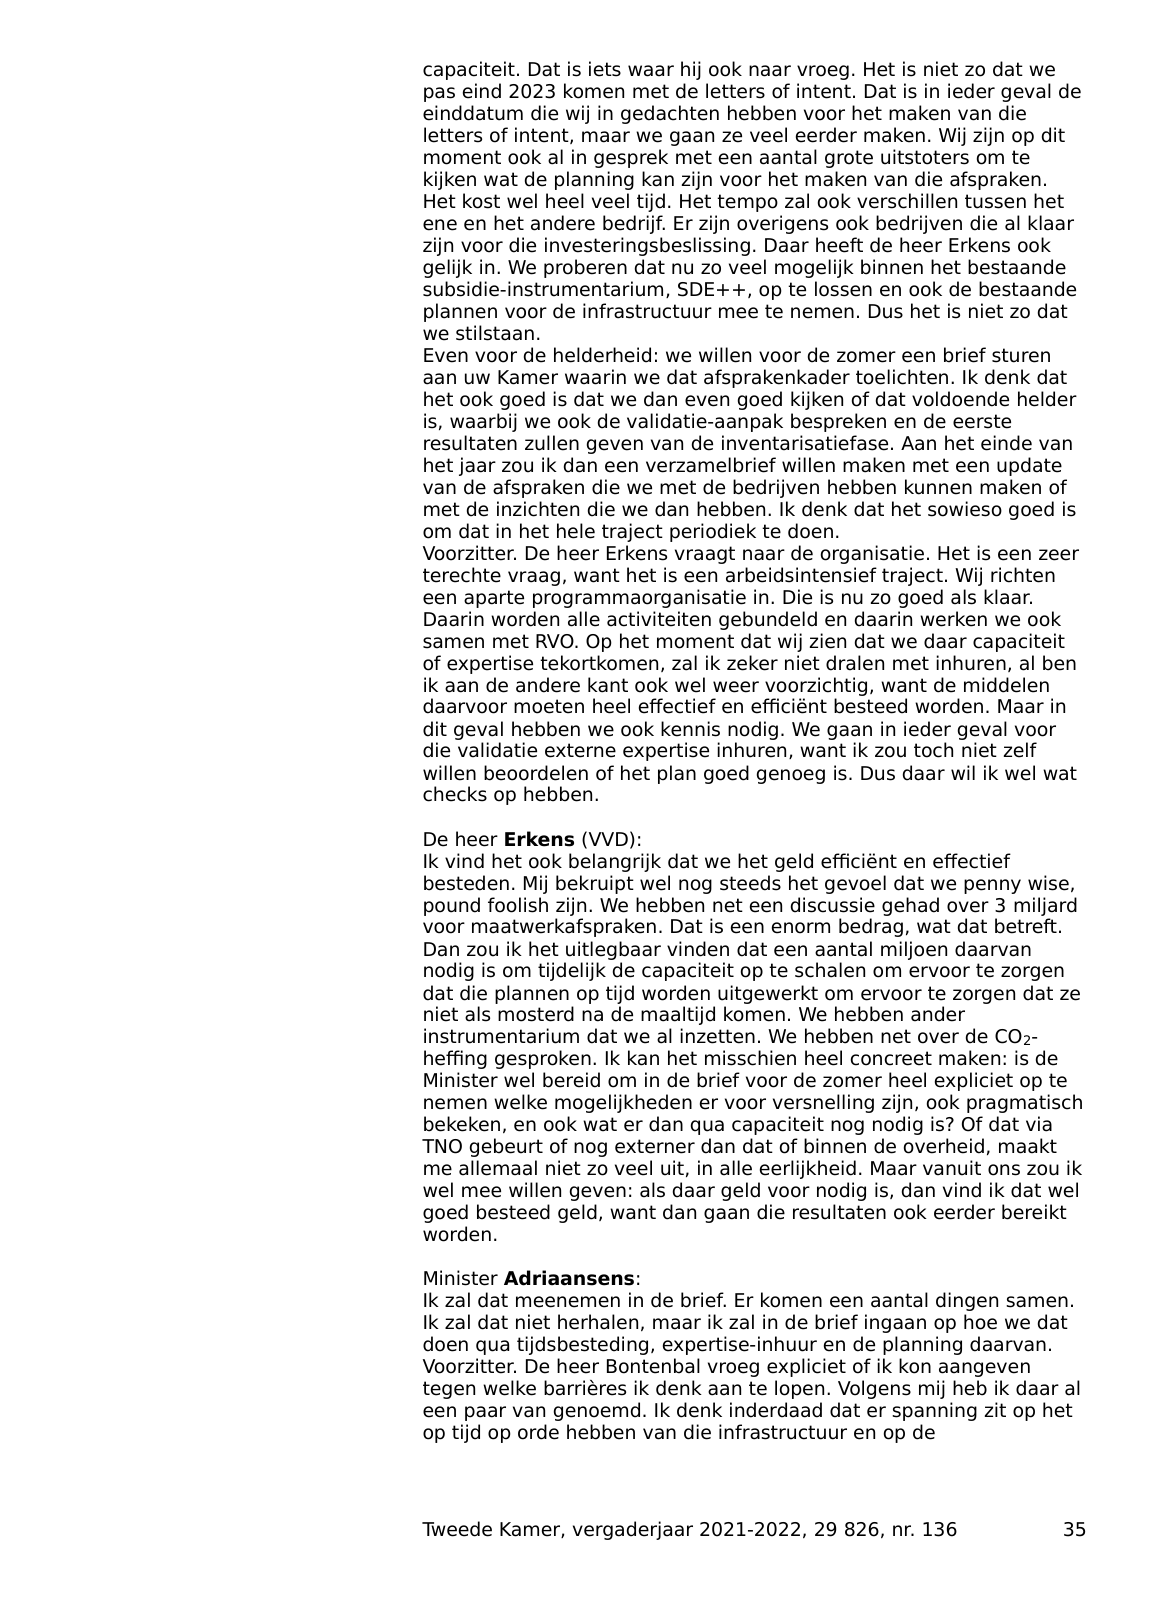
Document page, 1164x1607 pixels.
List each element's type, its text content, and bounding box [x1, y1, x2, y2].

text Even voor de helderheid: we willen voor de zomer een brief sturen aan uw Kamer waarin we dat afsprakenkader toelichten. Ik denk dat het ook goed is dat we dan even goed kijken of dat voldoende helder is, waarbij we ook de validatie-aanpak bespreken en de eerste resultaten zullen geven van de inventarisatiefase. Aan het einde van het jaar zou ik dan een verzamelbrief willen maken met een update van de afspraken die we met de bedrijven hebben kunnen maken of met de inzichten die we dan hebben. Ik denk dat het sowieso goed is om dat in het hele traject periodiek te doen. [422, 345, 1087, 543]
text Voorzitter. De heer Erkens vraagt naar de organisatie. Het is een zeer terechte vraag, want het is een arbeidsintensief traject. Wij richten een aparte programmaorganisatie in. Die is nu zo goed als klaar. Daarin worden alle activiteiten gebundeld en daarin werken we ook samen met RVO. Op het moment dat wij zien dat we daar capaciteit of expertise tekortkomen, zal ik zeker niet dralen met inhuren, al ben ik aan de andere kant ook wel weer voorzichtig, want de middelen daarvoor moeten heel effectief en efficiënt besteed worden. Maar in dit geval hebben we ook kennis nodig. We gaan in ieder geval voor die validatie externe expertise inhuren, want ik zou toch niet zelf willen beoordelen of het plan goed genoeg is. Dus daar wil ik wel wat checks op hebben. [422, 543, 1087, 806]
text Minister Adriaansens: [422, 1268, 1087, 1290]
text Ik zal dat meenemen in de brief. Er komen een aantal dingen samen. Ik zal dat niet herhalen, maar ik zal in de brief ingaan op hoe we dat doen qua tijdsbesteding, expertise-inhuur en de planning daarvan. [422, 1290, 1087, 1356]
text capaciteit. Dat is iets waar hij ook naar vroeg. Het is niet zo dat we pas eind 2023 komen met de letters of intent. Dat is in ieder geval de einddatum die wij in gedachten hebben voor het maken van die letters of intent, maar we gaan ze veel eerder maken. Wij zijn op dit moment ook al in gesprek met een aantal grote uitstoters om te kijken wat de planning kan zijn voor het maken van die afspraken. Het kost wel heel veel tijd. Het tempo zal ook verschillen tussen het ene en het andere bedrijf. Er zijn overigens ook bedrijven die al klaar zijn voor die investeringsbeslissing. Daar heeft de heer Erkens ook gelijk in. We proberen dat nu zo veel mogelijk binnen het bestaande subsidie-instrumentarium, SDE++, op te lossen en ook de bestaande plannen voor de infrastructuur mee te nemen. Dus het is niet zo dat we stilstaan. [422, 59, 1087, 345]
text De heer Erkens (VVD): [422, 828, 1087, 851]
text Voorzitter. De heer Bontenbal vroeg expliciet of ik kon aangeven tegen welke barrières ik denk aan te lopen. Volgens mij heb ik daar al een paar van genoemd. Ik denk inderdaad dat er spanning zit op het op tijd op orde hebben van die infrastructuur en op de [422, 1356, 1087, 1444]
text Ik vind het ook belangrijk dat we het geld efficiënt en effectief besteden. Mij bekruipt wel nog steeds het gevoel dat we penny wise, pound foolish zijn. We hebben net een discussie gehad over 3 miljard voor maatwerkafspraken. Dat is een enorm bedrag, wat dat betreft. Dan zou ik het uitlegbaar vinden dat een aantal miljoen daarvan nodig is om tijdelijk de capaciteit op te schalen om ervoor te zorgen dat die plannen op tijd worden uitgewerkt om ervoor te zorgen dat ze niet als mosterd na de maaltijd komen. We hebben ander instrumentarium dat we al inzetten. We hebben net over de CO2-heffing gesproken. Ik kan het misschien heel concreet maken: is de Minister wel bereid om in de brief voor de zomer heel expliciet op te nemen welke mogelijkheden er voor versnelling zijn, ook pragmatisch bekeken, en ook wat er dan qua capaciteit nog nodig is? Of dat via TNO gebeurt of nog externer dan dat of binnen de overheid, maakt me allemaal niet zo veel uit, in alle eerlijkheid. Maar vanuit ons zou ik wel mee willen geven: als daar geld voor nodig is, dan vind ik dat wel goed besteed geld, want dan gaan die resultaten ook eerder bereikt worden. [422, 851, 1087, 1246]
